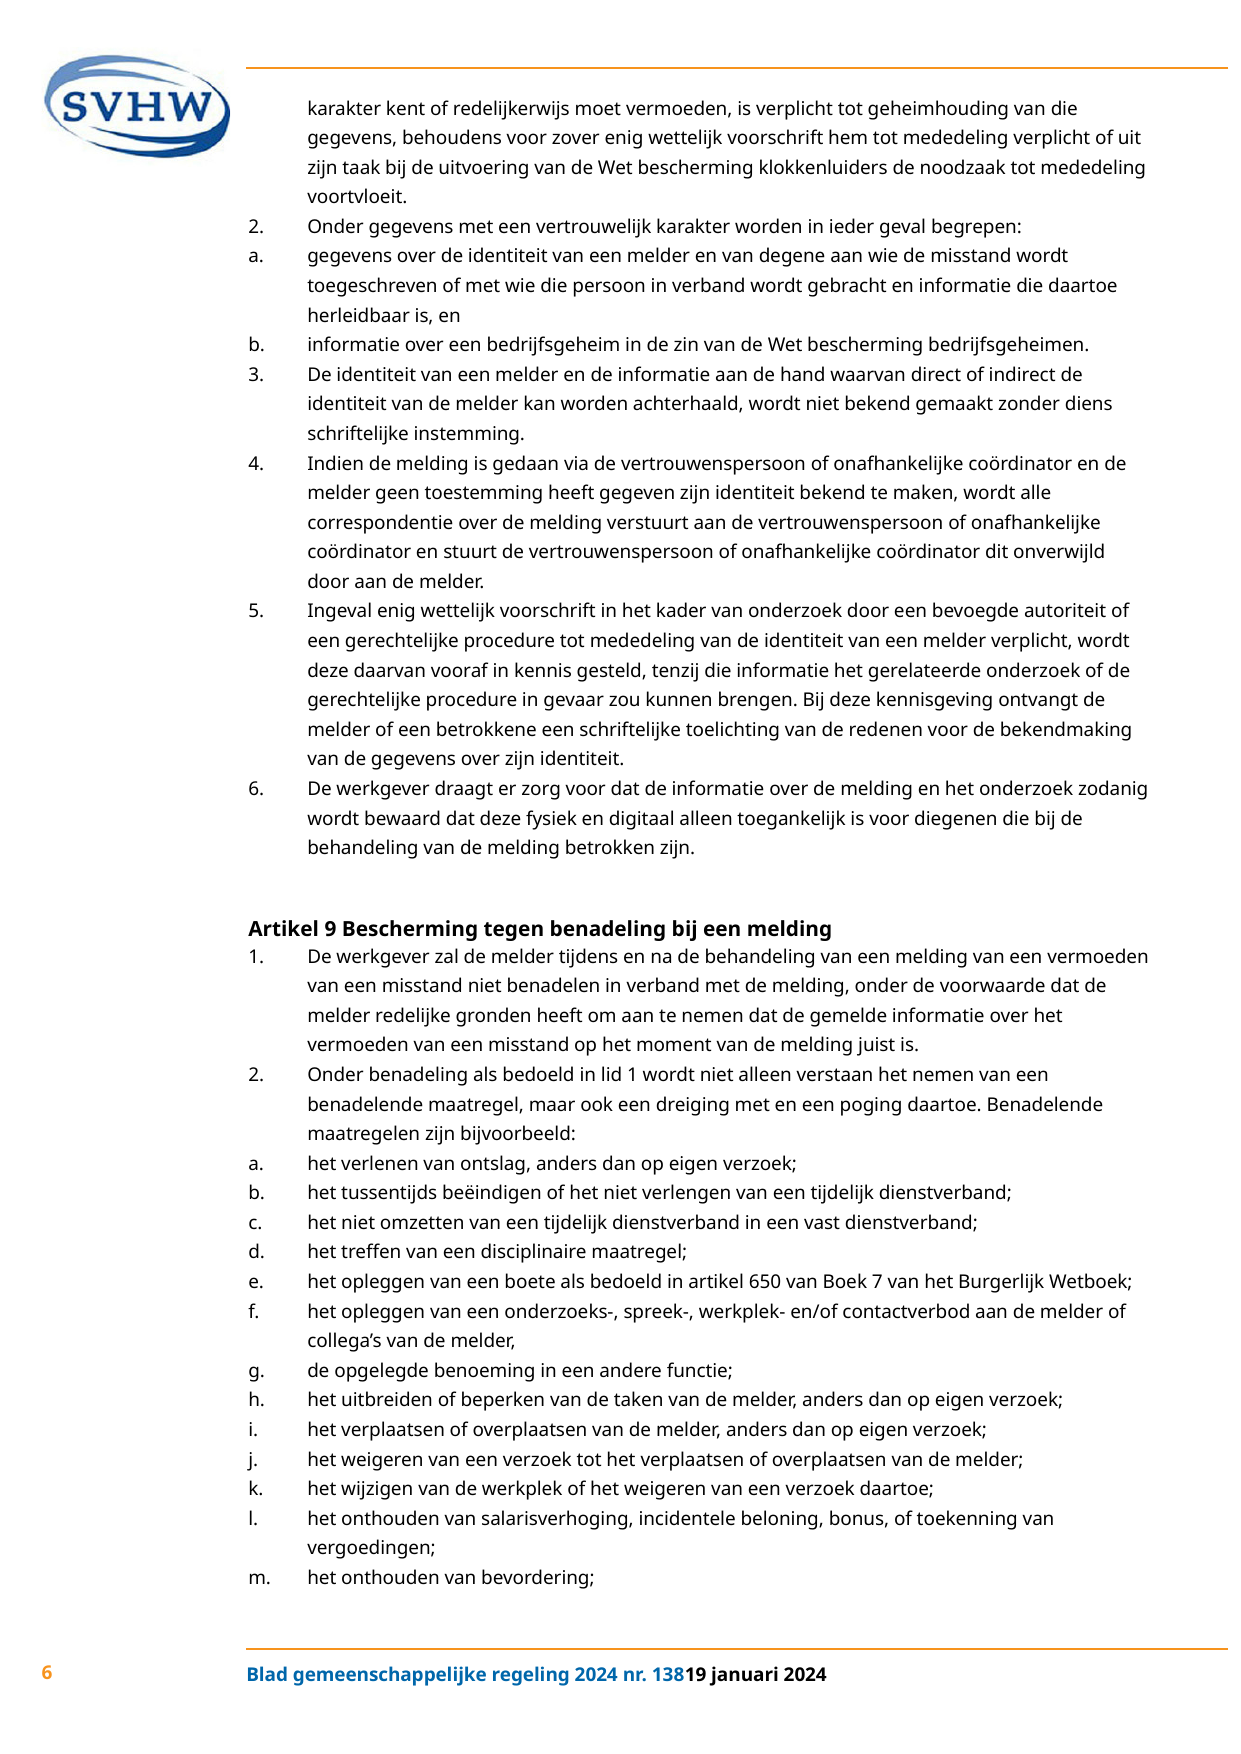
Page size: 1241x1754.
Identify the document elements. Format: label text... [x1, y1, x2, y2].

list het wijzigen van de werkplek of het weigeren van een verzoek daartoe; [248, 1475, 1152, 1501]
list Onder benadeling als bedoeld in lid 1 wordt niet alleen verstaan het nemen van een benadelende maatregel, maar ook een dreiging met en een poging daartoe. Benadelende maatregelen zijn bijvoorbeeld: [248, 1061, 1152, 1146]
list De werkgever draagt er zorg voor dat de informatie over de melding en het onderzoek zodanig wordt bewaard dat deze fysiek en digitaal alleen toegankelijk is voor diegenen die bij de behandeling van de melding betrokken zijn. [248, 775, 1152, 860]
list het verlenen van ontslag, anders dan op eigen verzoek; [248, 1150, 1152, 1176]
list het uitbreiden of beperken van de taken van de melder, anders dan op eigen verzoek; [248, 1387, 1152, 1412]
list het treffen van een disciplinaire maatregel; [248, 1239, 1152, 1264]
list het tussentijds beëindigen of het niet verlengen van een tijdelijk dienstverband; [248, 1179, 1152, 1205]
list de opgelegde benoeming in een andere functie; [248, 1357, 1152, 1383]
text Artikel 9 Bescherming tegen benadeling bij een melding [248, 914, 1152, 943]
list het onthouden van salarisverhoging, incidentele beloning, bonus, of toekenning van vergoedingen; [248, 1505, 1152, 1560]
list informatie over een bedrijfsgeheim in de zin van de Wet bescherming bedrijfsgeheimen. [248, 331, 1152, 357]
list het opleggen van een onderzoeks-, spreek-, werkplek- en/of contactverbod aan de melder of collega’s van de melder, [248, 1298, 1152, 1353]
list Ingeval enig wettelijk voorschrift in het kader van onderzoek door een bevoegde autoriteit of een gerechtelijke procedure tot mededeling van de identiteit van een melder verplicht, wordt deze daarvan vooraf in kennis gesteld, tenzij die informatie het gerelateerde onderzoek of de gerechtelijke procedure in gevaar zou kunnen brengen. Bij deze kennisgeving ontvangt de melder of een betrokkene een schriftelijke toelichting van de redenen voor de bekendmaking van de gegevens over zijn identiteit. [248, 598, 1152, 771]
list Indien de melding is gedaan via de vertrouwenspersoon of onafhankelijke coördinator en de melder geen toestemming heeft gegeven zijn identiteit bekend te maken, wordt alle correspondentie over de melding verstuurt aan de vertrouwenspersoon of onafhankelijke coördinator en stuurt de vertrouwenspersoon of onafhankelijke coördinator dit onverwijld door aan de melder. [248, 450, 1152, 594]
list De werkgever zal de melder tijdens en na de behandeling van een melding van een vermoeden van een misstand niet benadelen in verband met de melding, onder de voorwaarde dat de melder redelijke gronden heeft om aan te nemen dat de gemelde informatie over het vermoeden van een misstand op het moment van de melding juist is. [248, 943, 1152, 1057]
list De identiteit van een melder en de informatie aan de hand waarvan direct of indirect de identiteit van de melder kan worden achterhaald, wordt niet bekend gemaakt zonder diens schriftelijke instemming. [248, 361, 1152, 446]
list het onthouden van bevordering; [248, 1564, 1152, 1590]
list het verplaatsen of overplaatsen van de melder, anders dan op eigen verzoek; [248, 1416, 1152, 1442]
list het opleggen van een boete als bedoeld in artikel 650 van Boek 7 van het Burgerlijk Wetboek; [248, 1268, 1152, 1294]
list het niet omzetten van een tijdelijk dienstverband in een vast dienstverband; [248, 1209, 1152, 1235]
picture [41, 47, 231, 172]
list Onder gegevens met een vertrouwelijk karakter worden in ieder geval begrepen: [248, 213, 1152, 239]
list het weigeren van een verzoek tot het verplaatsen of overplaatsen van de melder; [248, 1446, 1152, 1471]
list karakter kent of redelijkerwijs moet vermoeden, is verplicht tot geheimhouding van die gegevens, behoudens voor zover enig wettelijk voorschrift hem tot mededeling verplicht of uit zijn taak bij de uitvoering van de Wet bescherming klokkenluiders de noodzaak tot mededeling voortvloeit. [248, 95, 1152, 209]
list gegevens over de identiteit van een melder en van degene aan wie de misstand wordt toegeschreven of met wie die persoon in verband wordt gebracht en informatie die daartoe herleidbaar is, en [248, 243, 1152, 328]
